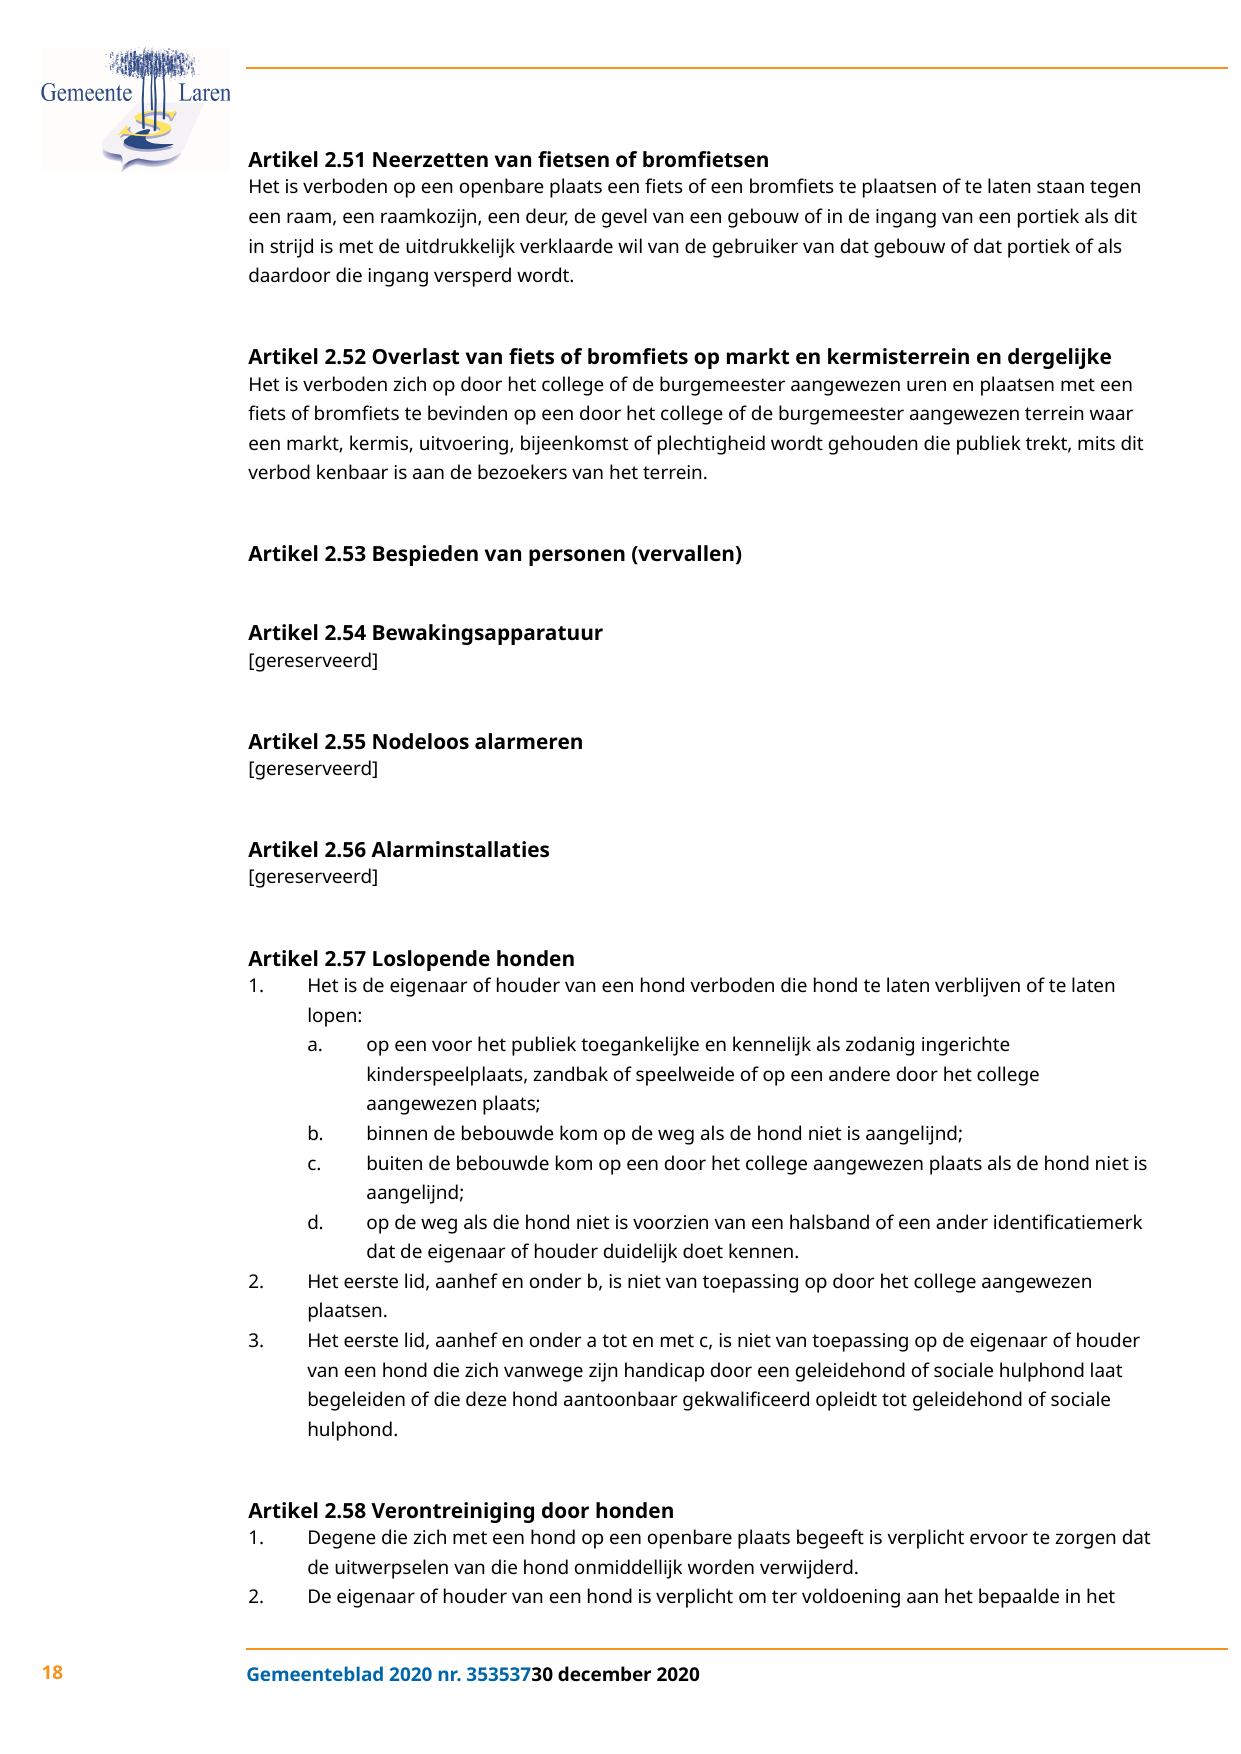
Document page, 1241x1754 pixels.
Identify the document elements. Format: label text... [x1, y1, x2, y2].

text Artikel 2.58 Verontreiniging door honden [248, 1496, 1152, 1524]
text Artikel 2.54 Bewakingsapparatuur [248, 618, 1152, 647]
picture [41, 47, 231, 172]
list buiten de bebouwde kom op een door het college aangewezen plaats als de hond niet is aangelijnd; [307, 1150, 1152, 1205]
list Het is de eigenaar of houder van een hond verboden die hond te laten verblijven of te laten lopen: [248, 972, 1152, 1027]
text Het is verboden op een openbare plaats een fiets of een bromfiets te plaatsen of te laten staan tegen een raam, een raamkozijn, een deur, de gevel van een gebouw of in de ingang van een portiek als dit in strijd is met de uitdrukkelijk verklaarde wil van de gebruiker van dat gebouw of dat portiek of als daardoor die ingang versperd wordt. [248, 174, 1152, 288]
text Artikel 2.51 Neerzetten van fietsen of bromfietsen [248, 145, 1152, 174]
text [gereserveerd] [248, 864, 1152, 889]
list Het eerste lid, aanhef en onder b, is niet van toepassing op door het college aangewezen plaatsen. [248, 1268, 1152, 1323]
list Het eerste lid, aanhef en onder a tot en met c, is niet van toepassing op de eigenaar of houder van een hond die zich vanwege zijn handicap door een geleidehond of sociale hulphond laat begeleiden of die deze hond aantoonbaar gekwalificeerd opleidt tot geleidehond of sociale hulphond. [248, 1327, 1152, 1442]
text Artikel 2.57 Loslopende honden [248, 944, 1152, 972]
list op de weg als die hond niet is voorzien van een halsband of een ander identificatiemerk dat de eigenaar of houder duidelijk doet kennen. [307, 1209, 1152, 1264]
text Artikel 2.55 Nodeloos alarmeren [248, 727, 1152, 755]
list binnen de bebouwde kom op de weg als de hond niet is aangelijnd; [307, 1120, 1152, 1146]
list Degene die zich met een hond op een openbare plaats begeeft is verplicht ervoor te zorgen dat de uitwerpselen van die hond onmiddellijk worden verwijderd. [248, 1524, 1152, 1580]
list De eigenaar of houder van een hond is verplicht om ter voldoening aan het bepaalde in het [248, 1583, 1152, 1609]
text [gereserveerd] [248, 647, 1152, 673]
text [gereserveerd] [248, 755, 1152, 781]
text Het is verboden zich op door het college of de burgemeester aangewezen uren en plaatsen met een fiets of bromfiets te bevinden op een door het college of de burgemeester aangewezen terrein waar een markt, kermis, uitvoering, bijeenkomst of plechtigheid wordt gehouden die publiek trekt, mits dit verbod kenbaar is aan de bezoekers van het terrein. [248, 371, 1152, 485]
list op een voor het publiek toegankelijke en kennelijk als zodanig ingerichte kinderspeelplaats, zandbak of speelweide of op een andere door het college aangewezen plaats; [307, 1031, 1152, 1116]
text Artikel 2.52 Overlast van fiets of bromfiets op markt en kermisterrein en dergelijke [248, 342, 1152, 371]
text Artikel 2.53 Bespieden van personen (vervallen) [248, 539, 1152, 568]
text Artikel 2.56 Alarminstallaties [248, 835, 1152, 864]
